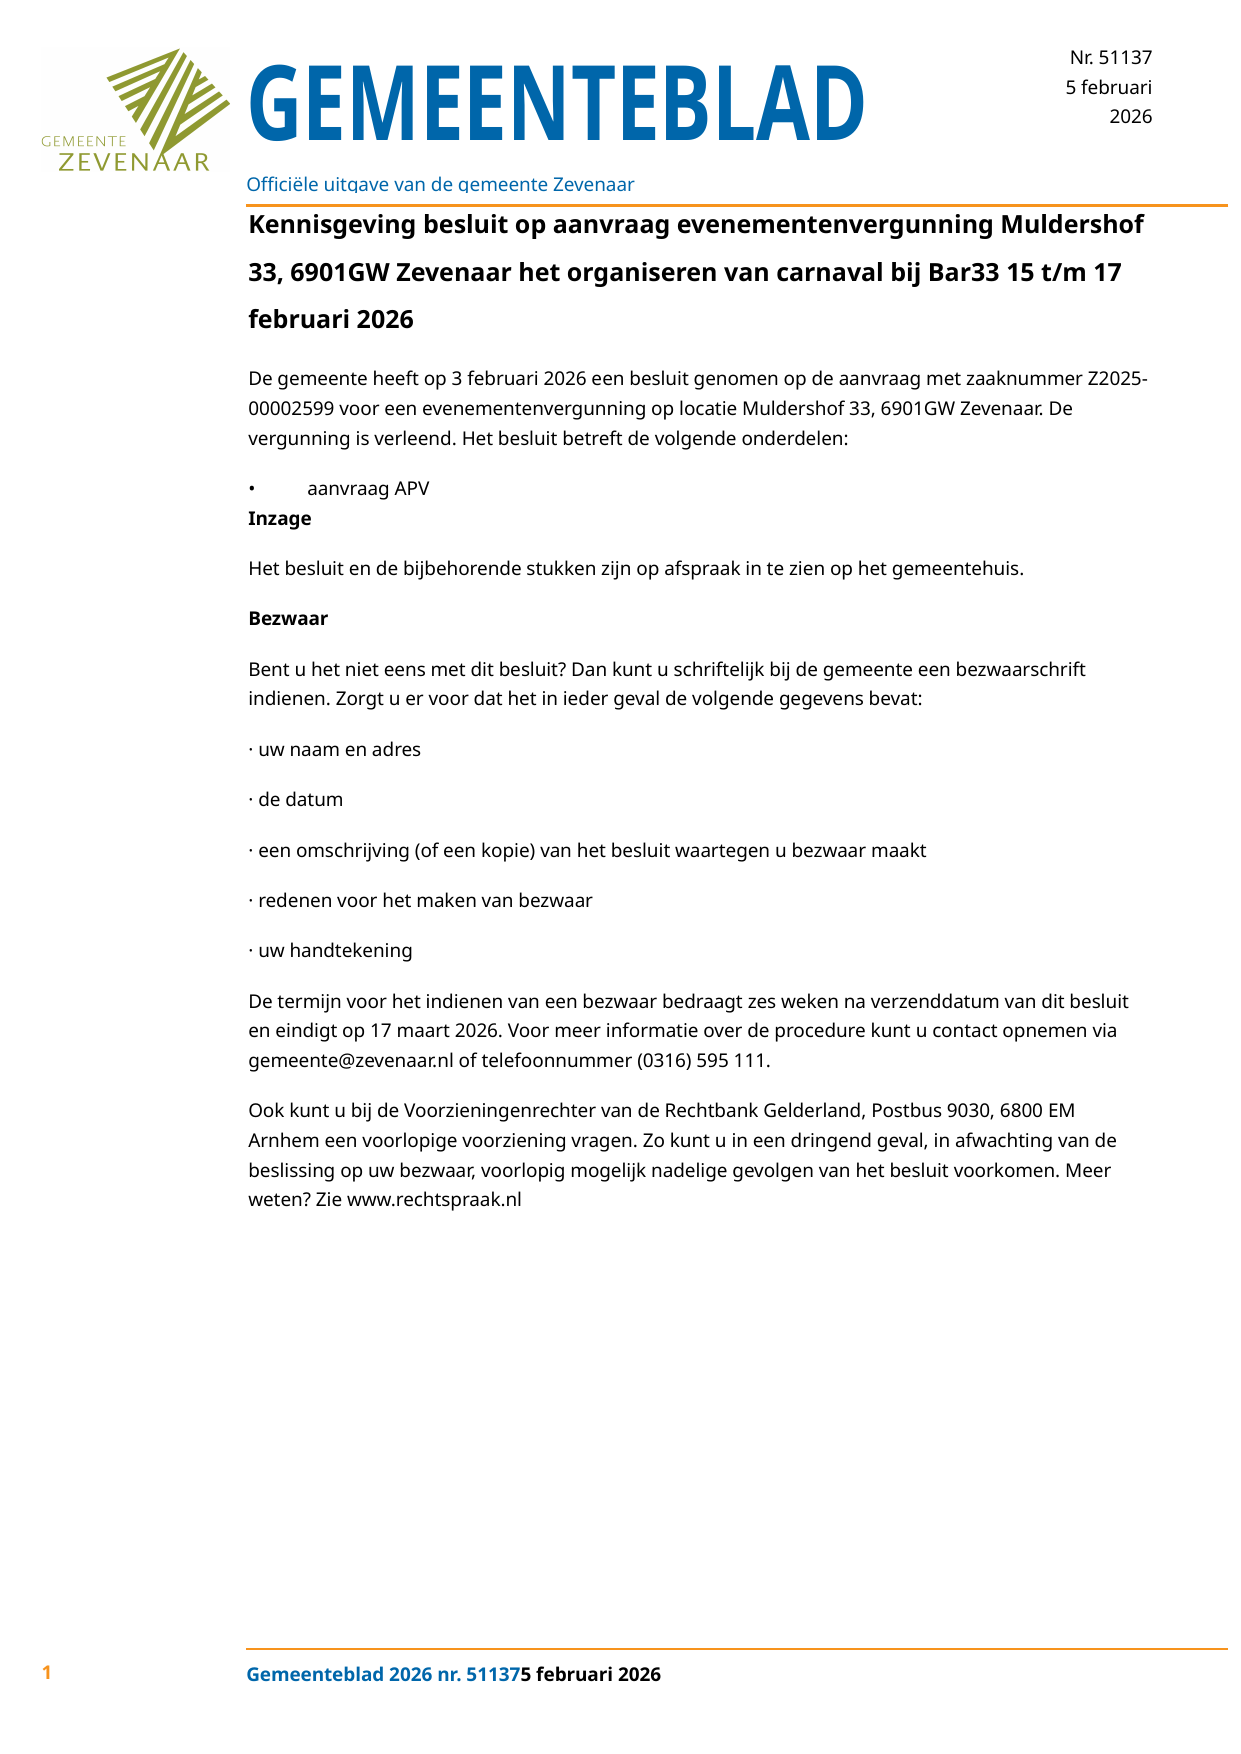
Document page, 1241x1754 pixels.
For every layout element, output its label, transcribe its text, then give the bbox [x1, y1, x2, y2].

text Ook kunt u bij de Voorzieningenrechter van de Rechtbank Gelderland, Postbus 9030, 6800 EM Arnhem een voorlopige voorziening vragen. Zo kunt u in een dringend geval, in afwachting van de beslissing op uw bezwaar, voorlopig mogelijk nadelige gevolgen van het besluit voorkomen. Meer weten? Zie www.rechtspraak.nl [248, 1098, 1152, 1212]
list aanvraag APV [248, 475, 1152, 501]
text De gemeente heeft op 3 februari 2026 een besluit genomen op de aanvraag met zaaknummer Z2025-00002599 voor een evenementenvergunning op locatie Muldershof 33, 6901GW Zevenaar. De vergunning is verleend. Het besluit betreft de volgende onderdelen: [248, 366, 1152, 450]
text · uw naam en adres [248, 736, 1152, 762]
text · uw handtekening [248, 938, 1152, 963]
text Inzage [248, 505, 1152, 530]
text · de datum [248, 786, 1152, 812]
text De termijn voor het indienen van een bezwaar bedraagt zes weken na verzenddatum van dit besluit en eindigt op 17 maart 2026. Voor meer informatie over de procedure kunt u contact opnemen via gemeente@zevenaar.nl of telefoonnummer (0316) 595 111. [248, 988, 1152, 1073]
text Bent u het niet eens met dit besluit? Dan kunt u schriftelijk bij de gemeente een bezwaarschrift indienen. Zorgt u er voor dat het in ieder geval de volgende gegevens bevat: [248, 656, 1152, 711]
text Kennisgeving besluit op aanvraag evenementenvergunning Muldershof 33, 6901GW Zevenaar het organiseren van carnaval bij Bar33 15 t/m 17 februari 2026 [248, 207, 1152, 336]
text Bezwaar [248, 606, 1152, 631]
picture [41, 47, 231, 172]
text · een omschrijving (of een kopie) van het besluit waartegen u bezwaar maakt [248, 837, 1152, 862]
text · redenen voor het maken van bezwaar [248, 887, 1152, 913]
text Het besluit en de bijbehorende stukken zijn op afspraak in te zien op het gemeentehuis. [248, 555, 1152, 581]
